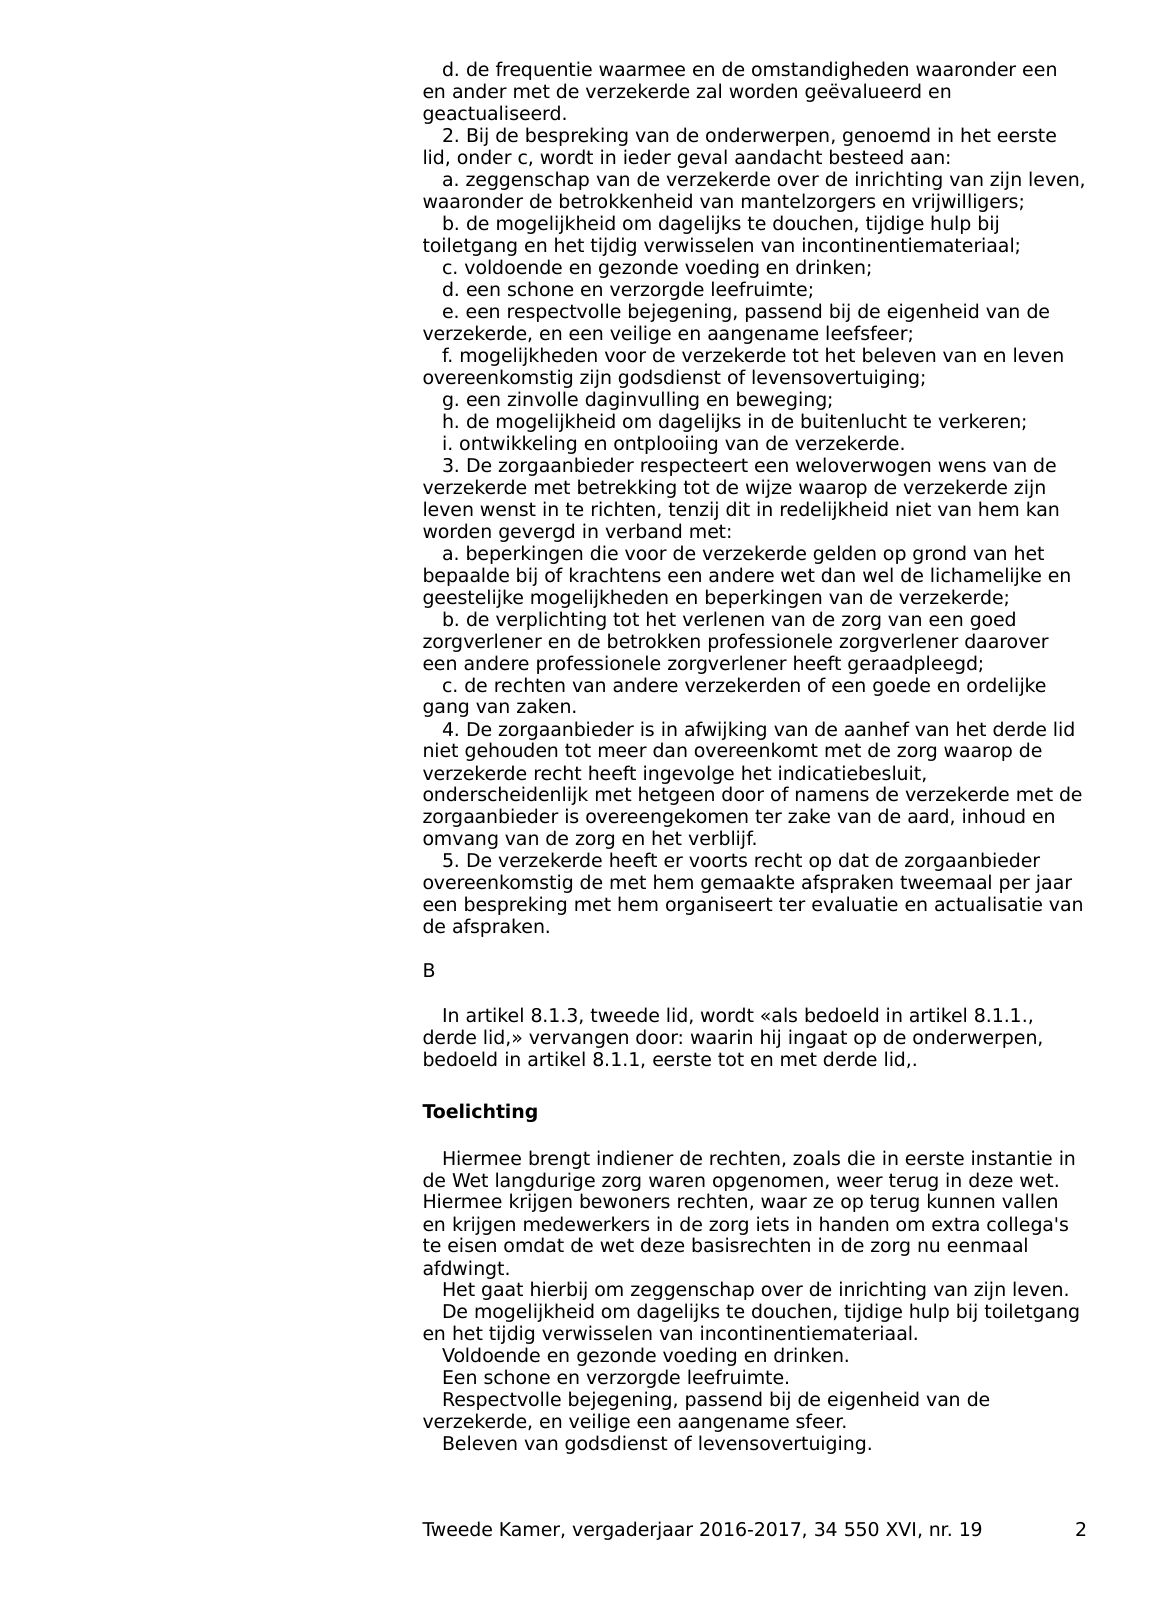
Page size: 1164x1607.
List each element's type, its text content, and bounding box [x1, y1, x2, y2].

text Beleven van godsdienst of levensovertuiging. [422, 1433, 1087, 1455]
text B [422, 960, 1087, 982]
text 2. Bij de bespreking van de onderwerpen, genoemd in het eerste lid, onder c, wordt in ieder geval aandacht besteed aan: [422, 125, 1087, 169]
text a. zeggenschap van de verzekerde over de inrichting van zijn leven, waaronder de betrokkenheid van mantelzorgers en vrijwilligers; [422, 169, 1087, 213]
text a. beperkingen die voor de verzekerde gelden op grond van het bepaalde bij of krachtens een andere wet dan wel de lichamelijke en geestelijke mogelijkheden en beperkingen van de verzekerde; [422, 543, 1087, 608]
text c. de rechten van andere verzekerden of een goede en ordelijke gang van zaken. [422, 674, 1087, 718]
text h. de mogelijkheid om dagelijks in de buitenlucht te verkeren; [422, 411, 1087, 433]
text Het gaat hierbij om zeggenschap over de inrichting van zijn leven. [422, 1279, 1087, 1301]
subtitle Toelichting [422, 1101, 1087, 1122]
text f. mogelijkheden voor de verzekerde tot het beleven van en leven overeenkomstig zijn godsdienst of levensovertuiging; [422, 345, 1087, 389]
text Respectvolle bejegening, passend bij de eigenheid van de verzekerde, en veilige een aangename sfeer. [422, 1389, 1087, 1433]
text e. een respectvolle bejegening, passend bij de eigenheid van de verzekerde, en een veilige en aangename leefsfeer; [422, 301, 1087, 345]
text b. de verplichting tot het verlenen van de zorg van een goed zorgverlener en de betrokken professionele zorgverlener daarover een andere professionele zorgverlener heeft geraadpleegd; [422, 608, 1087, 674]
text d. een schone en verzorgde leefruimte; [422, 279, 1087, 301]
text 4. De zorgaanbieder is in afwijking van de aanhef van het derde lid niet gehouden tot meer dan overeenkomt met de zorg waarop de verzekerde recht heeft ingevolge het indicatiebesluit, onderscheidenlijk met hetgeen door of namens de verzekerde met de zorgaanbieder is overeengekomen ter zake van de aard, inhoud en omvang van de zorg en het verblijf. [422, 718, 1087, 850]
text b. de mogelijkheid om dagelijks te douchen, tijdige hulp bij toiletgang en het tijdig verwisselen van incontinentiemateriaal; [422, 213, 1087, 257]
text Hiermee brengt indiener de rechten, zoals die in eerste instantie in de Wet langdurige zorg waren opgenomen, weer terug in deze wet. Hiermee krijgen bewoners rechten, waar ze op terug kunnen vallen en krijgen medewerkers in de zorg iets in handen om extra collega's te eisen omdat de wet deze basisrechten in de zorg nu eenmaal afdwingt. [422, 1147, 1087, 1279]
text c. voldoende en gezonde voeding en drinken; [422, 257, 1087, 279]
text De mogelijkheid om dagelijks te douchen, tijdige hulp bij toiletgang en het tijdig verwisselen van incontinentiemateriaal. [422, 1301, 1087, 1345]
text Voldoende en gezonde voeding en drinken. [422, 1345, 1087, 1367]
text 5. De verzekerde heeft er voorts recht op dat de zorgaanbieder overeenkomstig de met hem gemaakte afspraken tweemaal per jaar een bespreking met hem organiseert ter evaluatie en actualisatie van de afspraken. [422, 850, 1087, 938]
text 3. De zorgaanbieder respecteert een weloverwogen wens van de verzekerde met betrekking tot de wijze waarop de verzekerde zijn leven wenst in te richten, tenzij dit in redelijkheid niet van hem kan worden gevergd in verband met: [422, 455, 1087, 543]
text g. een zinvolle daginvulling en beweging; [422, 389, 1087, 411]
text In artikel 8.1.3, tweede lid, wordt «als bedoeld in artikel 8.1.1., derde lid,» vervangen door: waarin hij ingaat op de onderwerpen, bedoeld in artikel 8.1.1, eerste tot en met derde lid,. [422, 1004, 1087, 1071]
text i. ontwikkeling en ontplooiing van de verzekerde. [422, 433, 1087, 455]
text d. de frequentie waarmee en de omstandigheden waaronder een en ander met de verzekerde zal worden geëvalueerd en geactualiseerd. [422, 59, 1087, 125]
text Een schone en verzorgde leefruimte. [422, 1367, 1087, 1389]
